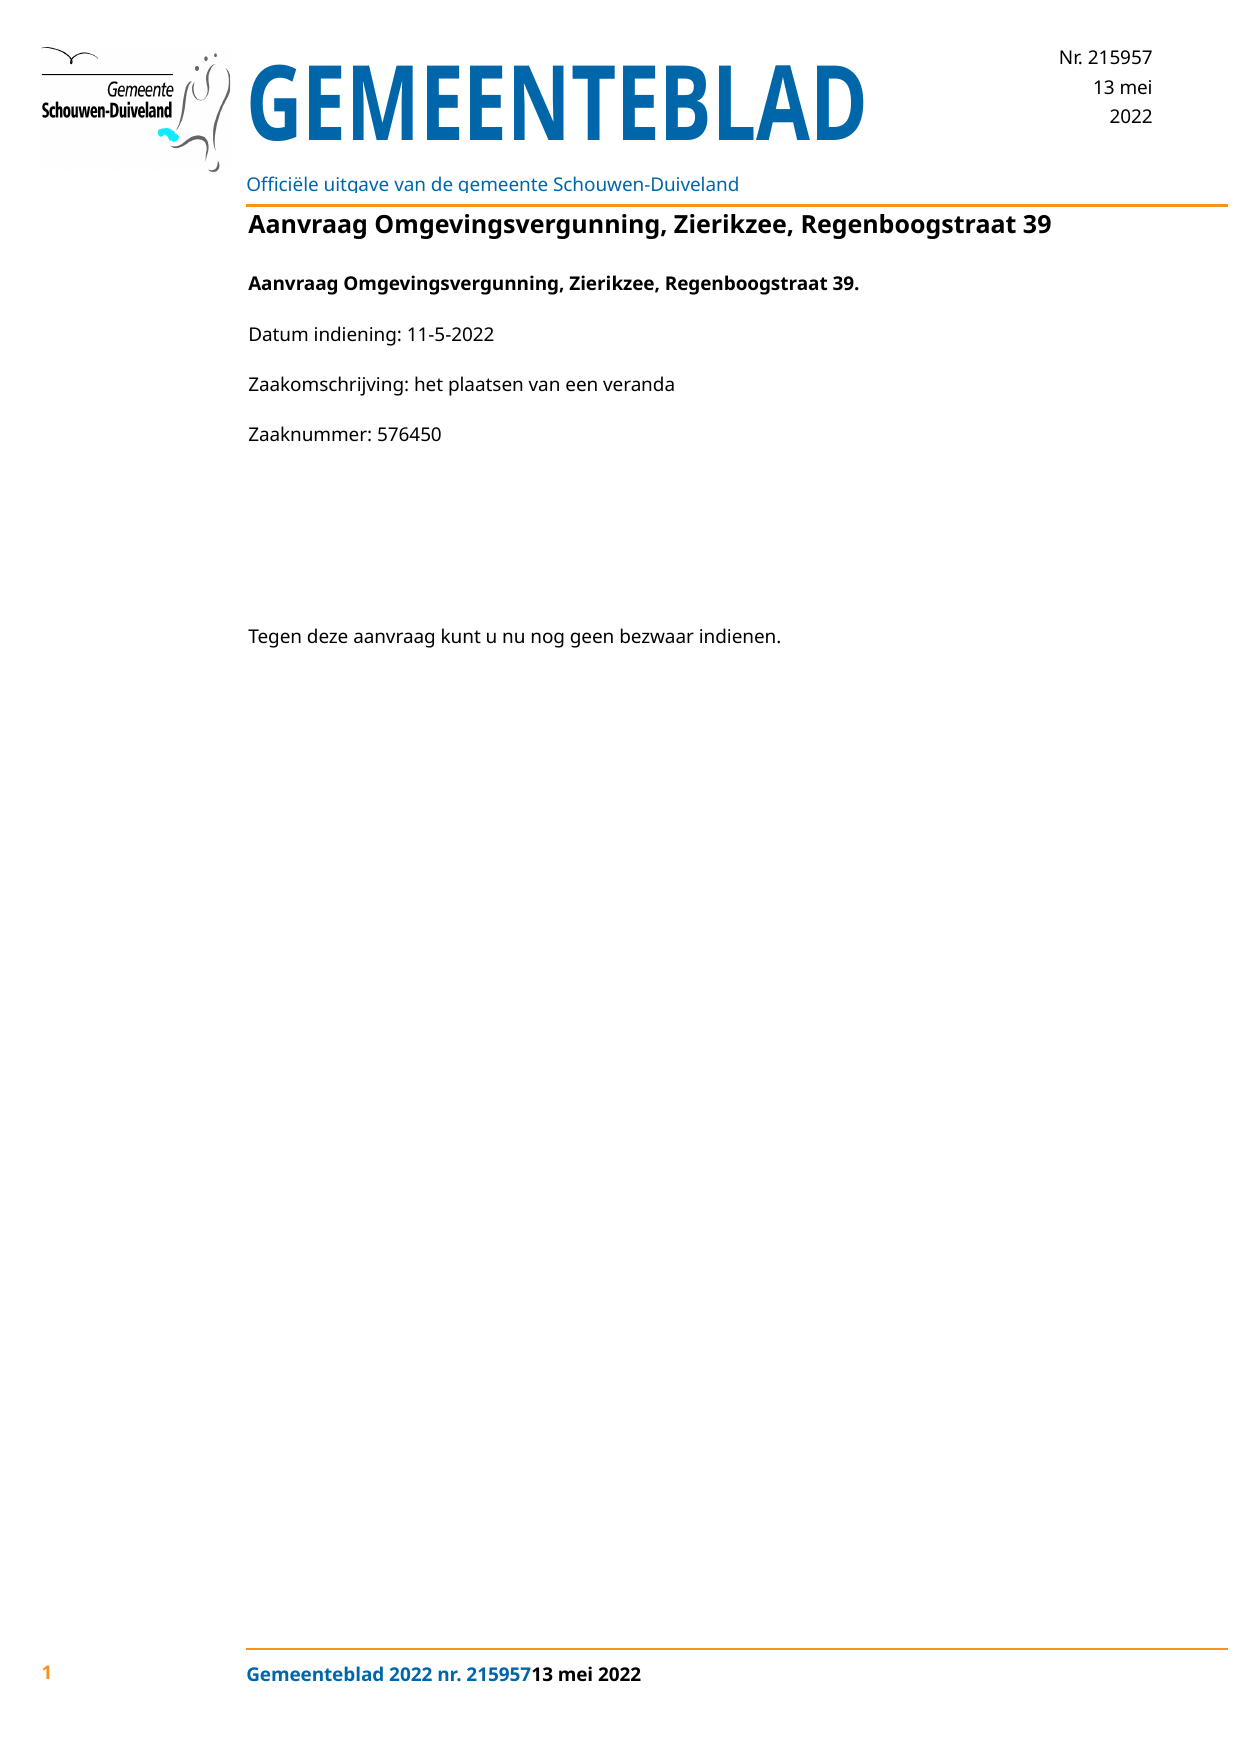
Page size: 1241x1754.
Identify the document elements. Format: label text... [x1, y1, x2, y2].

text Tegen deze aanvraag kunt u nu nog geen bezwaar indienen. [248, 623, 1152, 649]
text Zaaknummer: 576450 [248, 422, 1152, 447]
text Datum indiening: 11-5-2022 [248, 321, 1152, 346]
picture [41, 47, 231, 172]
text Aanvraag Omgevingsvergunning, Zierikzee, Regenboogstraat 39. [248, 270, 1152, 296]
text Zaakomschrijving: het plaatsen van een veranda [248, 371, 1152, 397]
text Aanvraag Omgevingsvergunning, Zierikzee, Regenboogstraat 39 [248, 207, 1152, 241]
